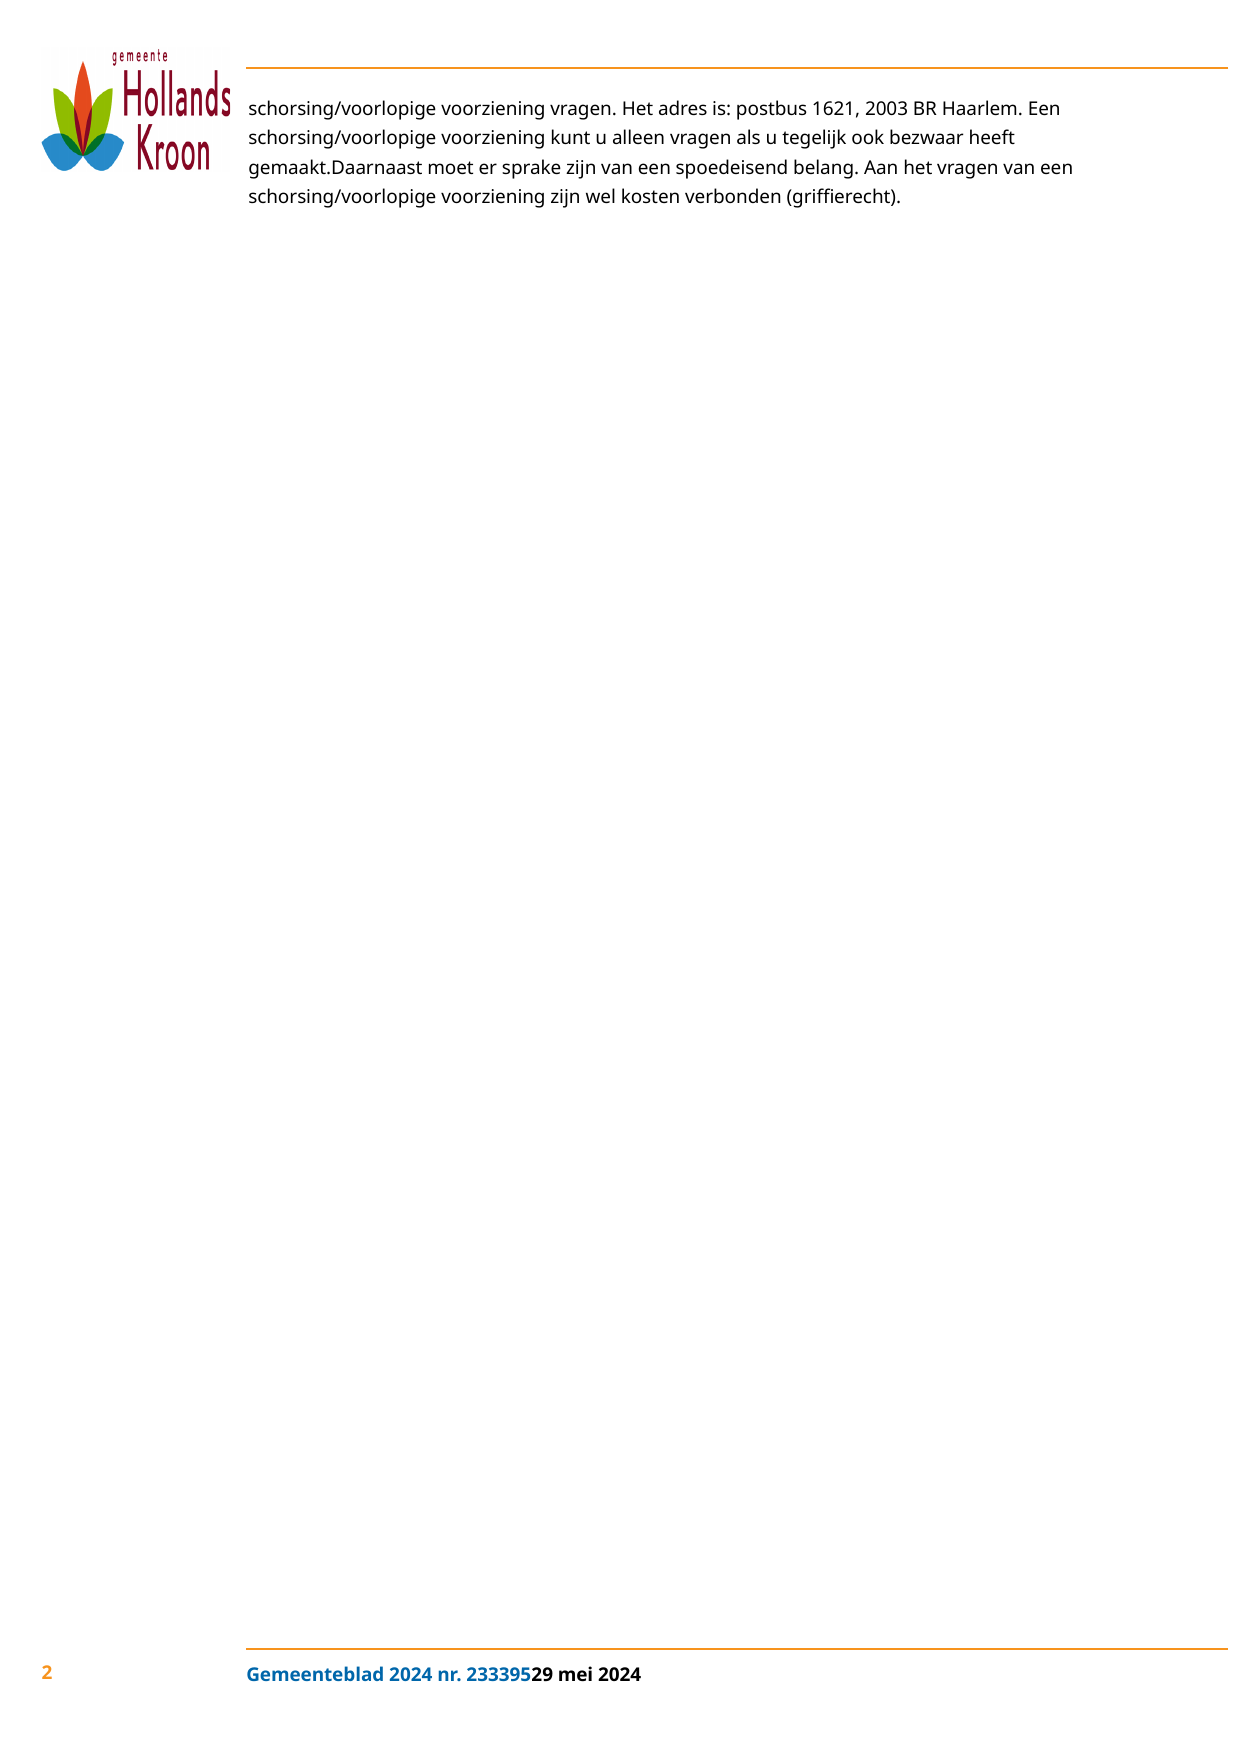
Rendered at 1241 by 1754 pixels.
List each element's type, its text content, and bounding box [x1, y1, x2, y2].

text schorsing/voorlopige voorziening vragen. Het adres is: postbus 1621, 2003 BR Haarlem. Een schorsing/voorlopige voorziening kunt u alleen vragen als u tegelijk ook bezwaar heeft gemaakt.Daarnaast moet er sprake zijn van een spoedeisend belang. Aan het vragen van een schorsing/voorlopige voorziening zijn wel kosten verbonden (griffierecht). [248, 95, 1152, 209]
picture [41, 47, 231, 172]
